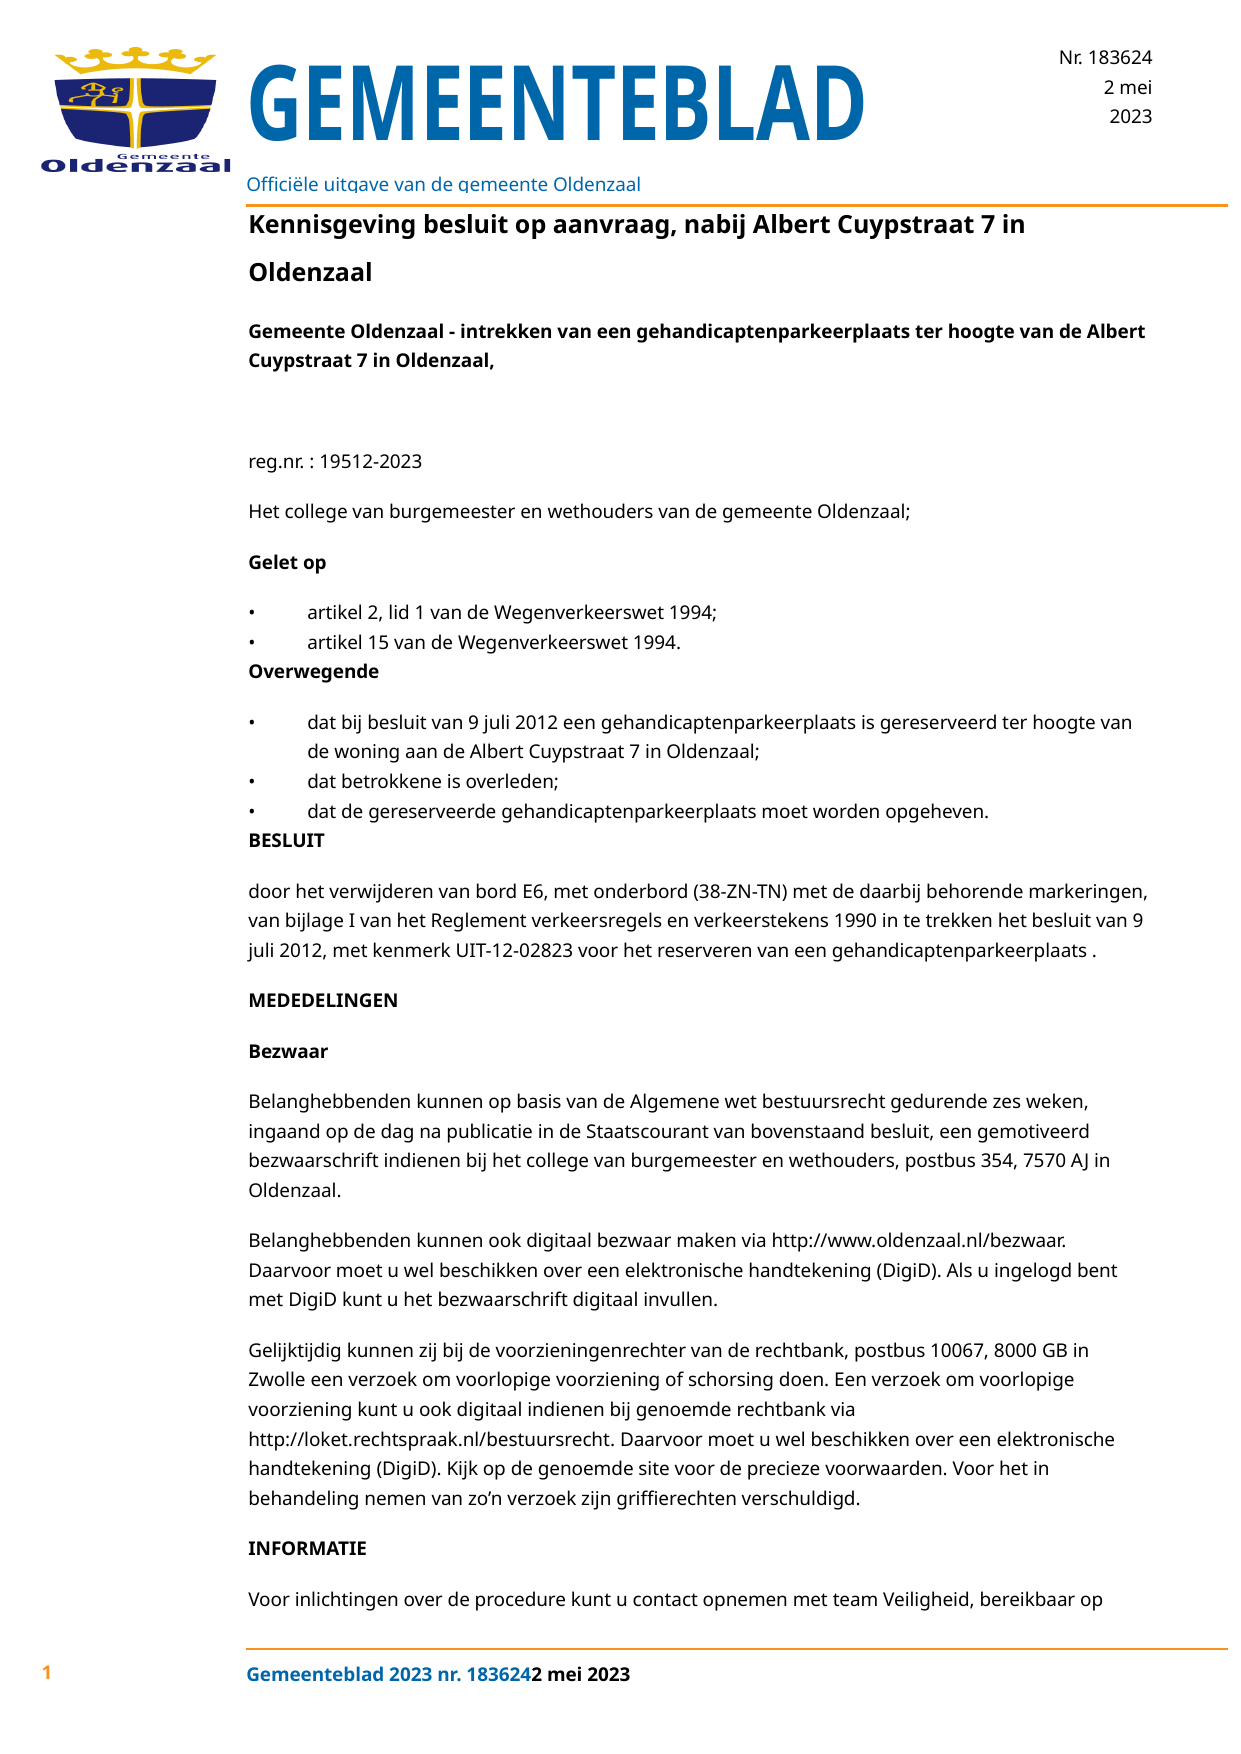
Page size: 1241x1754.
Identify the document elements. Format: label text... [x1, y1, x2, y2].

list dat betrokkene is overleden; [248, 768, 1152, 794]
text Gelijktijdig kunnen zij bij de voorzieningenrechter van de rechtbank, postbus 10067, 8000 GB in Zwolle een verzoek om voorlopige voorziening of schorsing doen. Een verzoek om voorlopige voorziening kunt u ook digitaal indienen bij genoemde rechtbank via http://loket.rechtspraak.nl/bestuursrecht. Daarvoor moet u wel beschikken over een elektronische handtekening (DigiD). Kijk op de genoemde site voor de precieze voorwaarden. Voor het in behandeling nemen van zo’n verzoek zijn griffierechten verschuldigd. [248, 1337, 1152, 1511]
text Belanghebbenden kunnen ook digitaal bezwaar maken via http://www.oldenzaal.nl/bezwaar. Daarvoor moet u wel beschikken over een elektronische handtekening (DigiD). Als u ingelogd bent met DigiD kunt u het bezwaarschrift digitaal invullen. [248, 1227, 1152, 1312]
text Voor inlichtingen over de procedure kunt u contact opnemen met team Veiligheid, bereikbaar op [248, 1586, 1152, 1612]
text MEDEDELINGEN [248, 987, 1152, 1013]
text BESLUIT [248, 827, 1152, 853]
list artikel 2, lid 1 van de Wegenverkeerswet 1994; [248, 599, 1152, 625]
list dat bij besluit van 9 juli 2012 een gehandicaptenparkeerplaats is gereserveerd ter hoogte van de woning aan de Albert Cuypstraat 7 in Oldenzaal; [248, 709, 1152, 764]
list artikel 15 van de Wegenverkeerswet 1994. [248, 629, 1152, 655]
text Gelet op [248, 549, 1152, 575]
text INFORMATIE [248, 1535, 1152, 1561]
text door het verwijderen van bord E6, met onderbord (38-ZN-TN) met de daarbij behorende markeringen, van bijlage I van het Reglement verkeersregels en verkeerstekens 1990 in te trekken het besluit van 9 juli 2012, met kenmerk UIT-12-02823 voor het reserveren van een gehandicaptenparkeerplaats . [248, 878, 1152, 963]
list dat de gereserveerde gehandicaptenparkeerplaats moet worden opgeheven. [248, 798, 1152, 824]
picture [41, 47, 231, 172]
text Kennisgeving besluit op aanvraag, nabij Albert Cuypstraat 7 in Oldenzaal [248, 207, 1152, 288]
text Gemeente Oldenzaal - intrekken van een gehandicaptenparkeerplaats ter hoogte van de Albert Cuypstraat 7 in Oldenzaal, [248, 318, 1152, 373]
text Het college van burgemeester en wethouders van de gemeente Oldenzaal; [248, 499, 1152, 524]
text reg.nr. : 19512-2023 [248, 448, 1152, 474]
text Belanghebbenden kunnen op basis van de Algemene wet bestuursrecht gedurende zes weken, ingaand op de dag na publicatie in de Staatscourant van bovenstaand besluit, een gemotiveerd bezwaarschrift indienen bij het college van burgemeester en wethouders, postbus 354, 7570 AJ in Oldenzaal. [248, 1088, 1152, 1203]
text Bezwaar [248, 1038, 1152, 1064]
text Overwegende [248, 659, 1152, 684]
